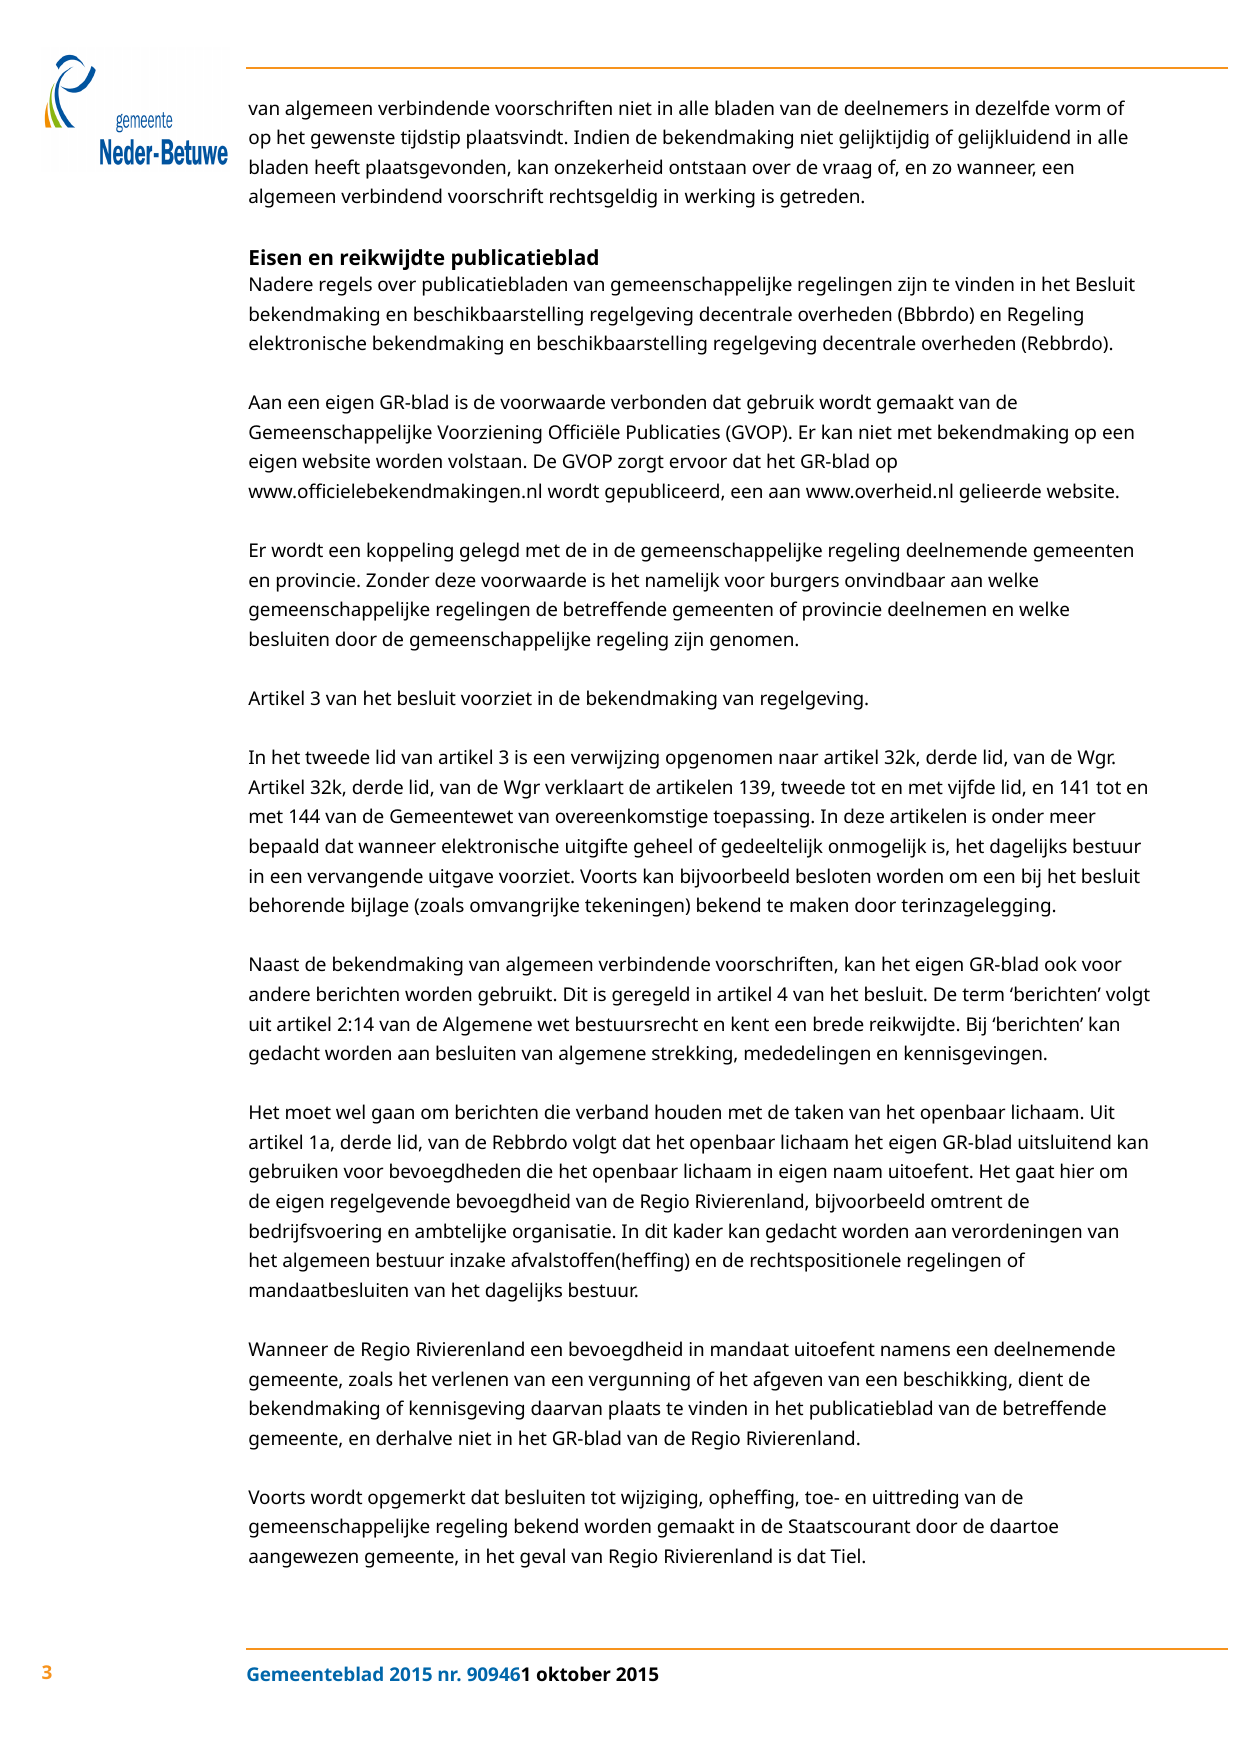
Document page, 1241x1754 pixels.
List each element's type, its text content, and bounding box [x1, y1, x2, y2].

text Aan een eigen GR-blad is de voorwaarde verbonden dat gebruik wordt gemaakt van de Gemeenschappelijke Voorziening Officiële Publicaties (GVOP). Er kan niet met bekendmaking op een eigen website worden volstaan. De GVOP zorgt ervoor dat het GR-blad op www.officielebekendmakingen.nl wordt gepubliceerd, een aan www.overheid.nl gelieerde website. [248, 389, 1152, 504]
text Voorts wordt opgemerkt dat besluiten tot wijziging, opheffing, toe- en uittreding van de gemeenschappelijke regeling bekend worden gemaakt in de Staatscourant door de daartoe aangewezen gemeente, in het geval van Regio Rivierenland is dat Tiel. [248, 1484, 1152, 1569]
text Naast de bekendmaking van algemeen verbindende voorschriften, kan het eigen GR-blad ook voor andere berichten worden gebruikt. Dit is geregeld in artikel 4 van het besluit. De term ‘berichten’ volgt uit artikel 2:14 van de Algemene wet bestuursrecht en kent een brede reikwijdte. Bij ‘berichten’ kan gedacht worden aan besluiten van algemene strekking, mededelingen en kennisgevingen. [248, 952, 1152, 1066]
text van algemeen verbindende voorschriften niet in alle bladen van de deelnemers in dezelfde vorm of op het gewenste tijdstip plaatsvindt. Indien de bekendmaking niet gelijktijdig of gelijkluidend in alle bladen heeft plaatsgevonden, kan onzekerheid ontstaan over de vraag of, en zo wanneer, een algemeen verbindend voorschrift rechtsgeldig in werking is getreden. [248, 95, 1152, 209]
picture [41, 47, 231, 172]
text Artikel 3 van het besluit voorziet in de bekendmaking van regelgeving. [248, 685, 1152, 711]
text Eisen en reikwijdte publicatieblad [248, 243, 1152, 271]
text Er wordt een koppeling gelegd met de in de gemeenschappelijke regeling deelnemende gemeenten en provincie. Zonder deze voorwaarde is het namelijk voor burgers onvindbaar aan welke gemeenschappelijke regelingen de betreffende gemeenten of provincie deelnemen en welke besluiten door de gemeenschappelijke regeling zijn genomen. [248, 537, 1152, 652]
text Wanneer de Regio Rivierenland een bevoegdheid in mandaat uitoefent namens een deelnemende gemeente, zoals het verlenen van een vergunning of het afgeven van een beschikking, dient de bekendmaking of kennisgeving daarvan plaats te vinden in het publicatieblad van de betreffende gemeente, en derhalve niet in het GR-blad van de Regio Rivierenland. [248, 1336, 1152, 1451]
text Het moet wel gaan om berichten die verband houden met de taken van het openbaar lichaam. Uit artikel 1a, derde lid, van de Rebbrdo volgt dat het openbaar lichaam het eigen GR-blad uitsluitend kan gebruiken voor bevoegdheden die het openbaar lichaam in eigen naam uitoefent. Het gaat hier om de eigen regelgevende bevoegdheid van de Regio Rivierenland, bijvoorbeeld omtrent de bedrijfsvoering en ambtelijke organisatie. In dit kader kan gedacht worden aan verordeningen van het algemeen bestuur inzake afvalstoffen(heffing) en de rechtspositionele regelingen of mandaatbesluiten van het dagelijks bestuur. [248, 1099, 1152, 1303]
text Nadere regels over publicatiebladen van gemeenschappelijke regelingen zijn te vinden in het Besluit bekendmaking en beschikbaarstelling regelgeving decentrale overheden (Bbbrdo) en Regeling elektronische bekendmaking en beschikbaarstelling regelgeving decentrale overheden (Rebbrdo). [248, 271, 1152, 356]
text In het tweede lid van artikel 3 is een verwijzing opgenomen naar artikel 32k, derde lid, van de Wgr. Artikel 32k, derde lid, van de Wgr verklaart de artikelen 139, tweede tot en met vijfde lid, en 141 tot en met 144 van de Gemeentewet van overeenkomstige toepassing. In deze artikelen is onder meer bepaald dat wanneer elektronische uitgifte geheel of gedeeltelijk onmogelijk is, het dagelijks bestuur in een vervangende uitgave voorziet. Voorts kan bijvoorbeeld besloten worden om een bij het besluit behorende bijlage (zoals omvangrijke tekeningen) bekend te maken door terinzagelegging. [248, 744, 1152, 918]
